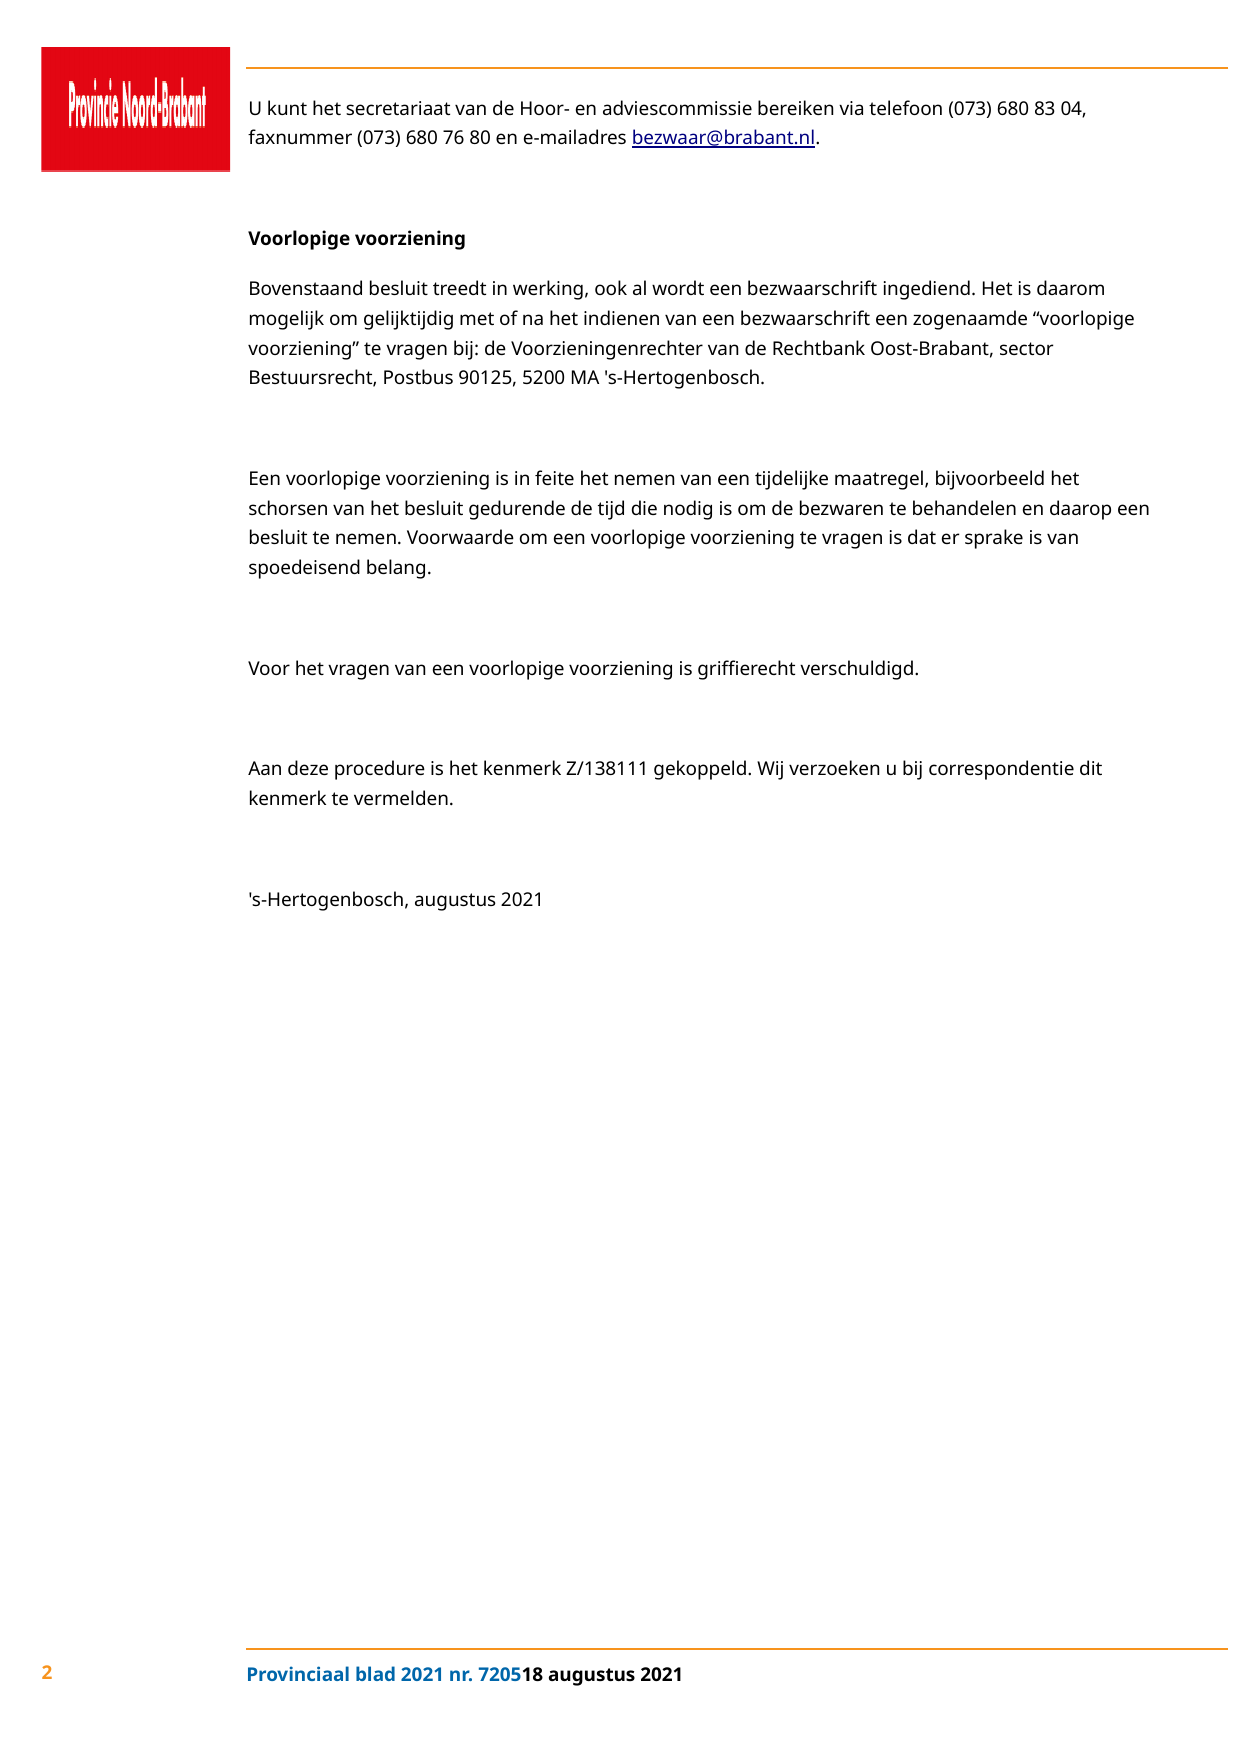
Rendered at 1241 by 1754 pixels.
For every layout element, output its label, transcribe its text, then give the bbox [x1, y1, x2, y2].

text Bovenstaand besluit treedt in werking, ook al wordt een bezwaarschrift ingediend. Het is daarom mogelijk om gelijktijdig met of na het indienen van een bezwaarschrift een zogenaamde “voorlopige voorziening” te vragen bij: de Voorzieningenrechter van de Rechtbank Oost-Brabant, sector Bestuursrecht, Postbus 90125, 5200 MA 's-Hertogenbosch. [248, 276, 1152, 390]
text Voorlopige voorziening [248, 225, 1152, 251]
text U kunt het secretariaat van de Hoor- en adviescommissie bereiken via telefoon (073) 680 83 04, faxnummer (073) 680 76 80 en e-mailadres bezwaar@brabant.nl. [248, 95, 1152, 150]
text 's-Hertogenbosch, augustus 2021 [248, 886, 1152, 912]
text Aan deze procedure is het kenmerk Z/138111 gekoppeld. Wij verzoeken u bij correspondentie dit kenmerk te vermelden. [248, 756, 1152, 811]
text Voor het vragen van een voorlopige voorziening is griffierecht verschuldigd. [248, 655, 1152, 681]
text Een voorlopige voorziening is in feite het nemen van een tijdelijke maatregel, bijvoorbeeld het schorsen van het besluit gedurende de tijd die nodig is om de bezwaren te behandelen en daarop een besluit te nemen. Voorwaarde om een voorlopige voorziening te vragen is dat er sprake is van spoedeisend belang. [248, 465, 1152, 580]
picture [41, 47, 231, 172]
